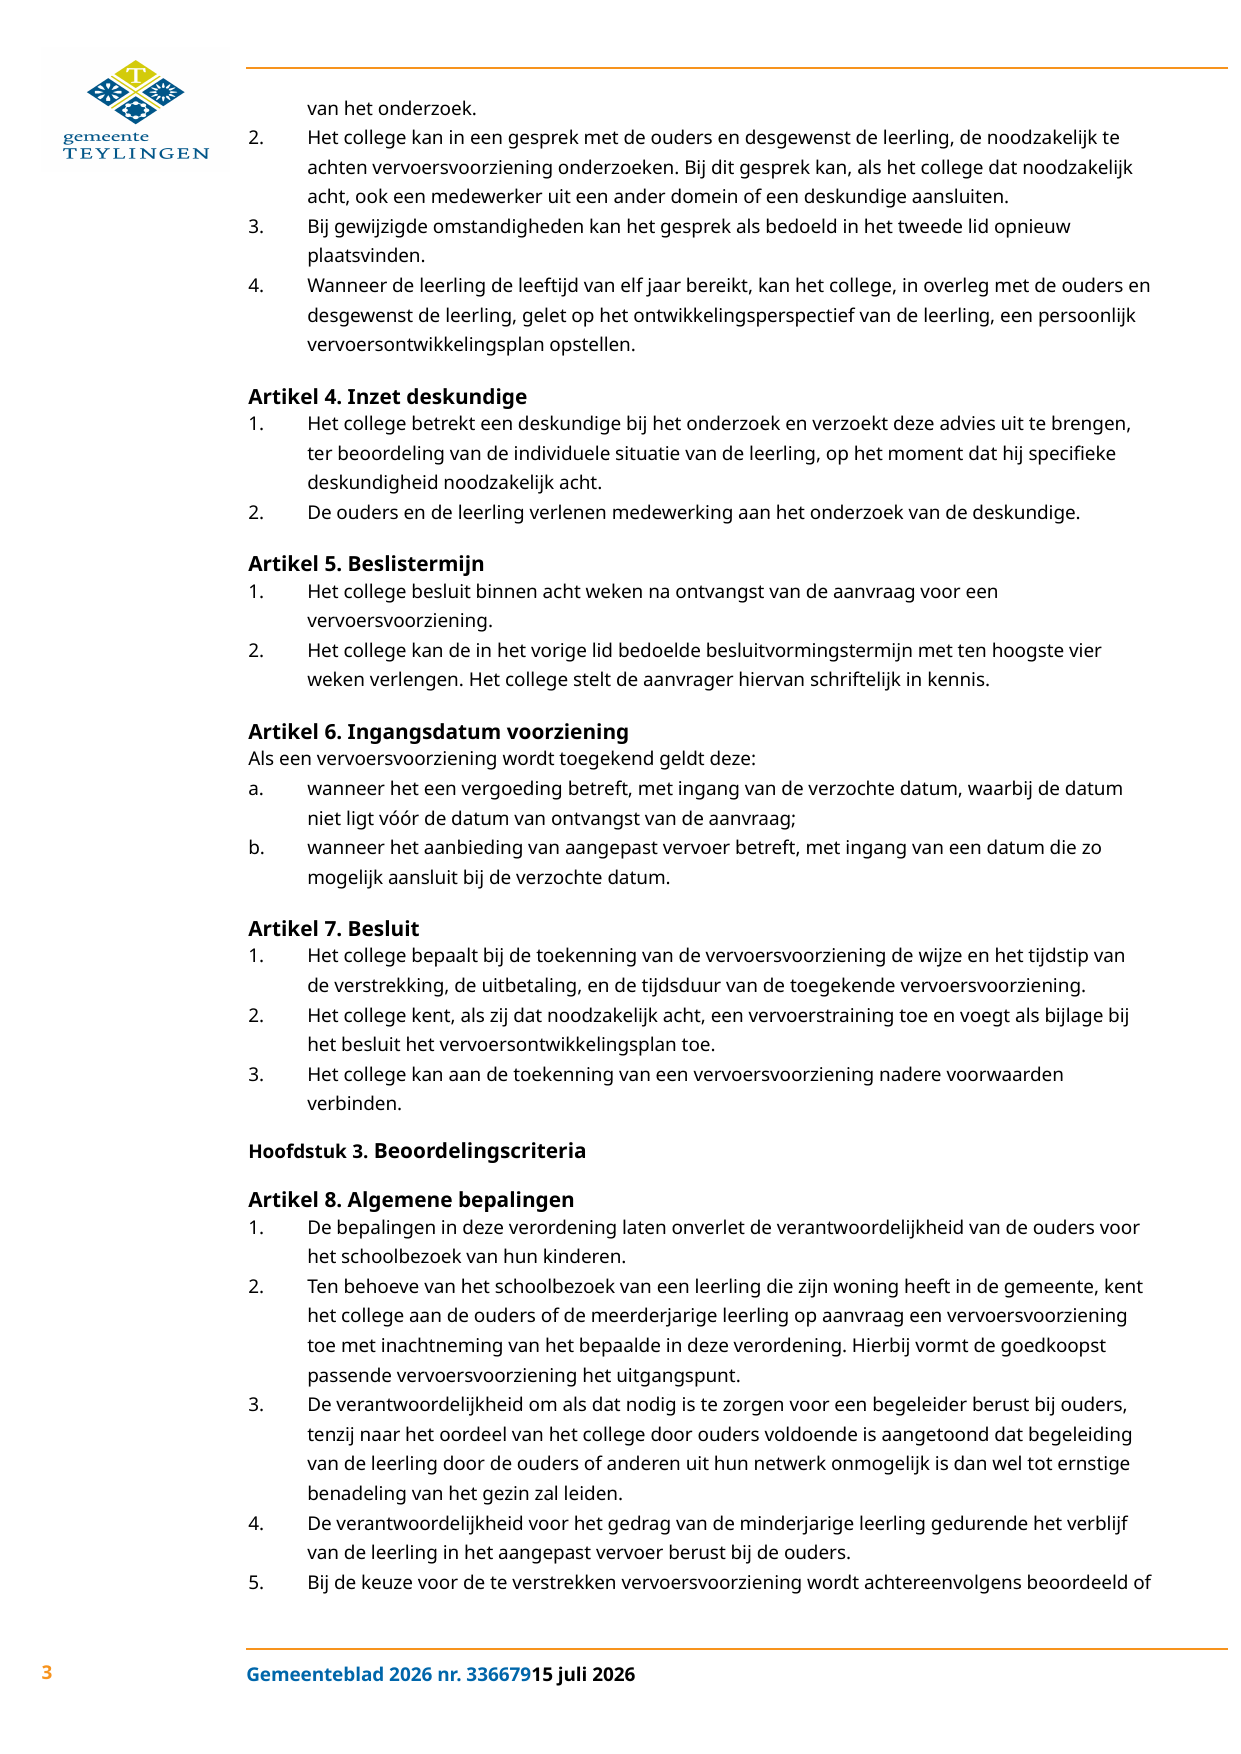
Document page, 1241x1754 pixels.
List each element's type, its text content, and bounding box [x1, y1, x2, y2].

list De bepalingen in deze verordening laten onverlet de verantwoordelijkheid van de ouders voor het schoolbezoek van hun kinderen. [248, 1214, 1152, 1269]
picture [41, 47, 231, 172]
text Artikel 4. Inzet deskundige [248, 382, 1152, 410]
list Ten behoeve van het schoolbezoek van een leerling die zijn woning heeft in de gemeente, kent het college aan de ouders of de meerderjarige leerling op aanvraag een vervoersvoorziening toe met inachtneming van het bepaalde in deze verordening. Hierbij vormt de goedkoopst passende vervoersvoorziening het uitgangspunt. [248, 1273, 1152, 1388]
text Artikel 8. Algemene bepalingen [248, 1186, 1152, 1214]
text Artikel 5. Beslistermijn [248, 549, 1152, 578]
list Het college kan in een gesprek met de ouders en desgewenst de leerling, de noodzakelijk te achten vervoersvoorziening onderzoeken. Bij dit gesprek kan, als het college dat noodzakelijk acht, ook een medewerker uit een ander domein of een deskundige aansluiten. [248, 124, 1152, 209]
list Bij gewijzigde omstandigheden kan het gesprek als bedoeld in het tweede lid opnieuw plaatsvinden. [248, 213, 1152, 268]
list Het college bepaalt bij de toekenning van de vervoersvoorziening de wijze en het tijdstip van de verstrekking, de uitbetaling, en de tijdsduur van de toegekende vervoersvoorziening. [248, 943, 1152, 998]
list De verantwoordelijkheid voor het gedrag van de minderjarige leerling gedurende het verblijf van de leerling in het aangepast vervoer berust bij de ouders. [248, 1510, 1152, 1565]
list Het college kent, als zij dat noodzakelijk acht, een vervoerstraining toe en voegt als bijlage bij het besluit het vervoersontwikkelingsplan toe. [248, 1002, 1152, 1057]
list wanneer het een vergoeding betreft, met ingang van de verzochte datum, waarbij de datum niet ligt vóór de datum van ontvangst van de aanvraag; [248, 775, 1152, 830]
list Bij de keuze voor de te verstrekken vervoersvoorziening wordt achtereenvolgens beoordeeld of [248, 1569, 1152, 1595]
list Het college betrekt een deskundige bij het onderzoek en verzoekt deze advies uit te brengen, ter beoordeling van de individuele situatie van de leerling, op het moment dat hij specifieke deskundigheid noodzakelijk acht. [248, 410, 1152, 495]
list Het college kan aan de toekenning van een vervoersvoorziening nadere voorwaarden verbinden. [248, 1061, 1152, 1116]
text Artikel 7. Besluit [248, 914, 1152, 943]
list Het college kan de in het vorige lid bedoelde besluitvormingstermijn met ten hoogste vier weken verlengen. Het college stelt de aanvrager hiervan schriftelijk in kennis. [248, 637, 1152, 692]
list wanneer het aanbieding van aangepast vervoer betreft, met ingang van een datum die zo mogelijk aansluit bij de verzochte datum. [248, 834, 1152, 889]
list Wanneer de leerling de leeftijd van elf jaar bereikt, kan het college, in overleg met de ouders en desgewenst de leerling, gelet op het ontwikkelingsperspectief van de leerling, een persoonlijk vervoersontwikkelingsplan opstellen. [248, 272, 1152, 357]
list van het onderzoek. [248, 95, 1152, 121]
text Hoofdstuk 3. Beoordelingscriteria [248, 1136, 1152, 1165]
list Het college besluit binnen acht weken na ontvangst van de aanvraag voor een vervoersvoorziening. [248, 578, 1152, 633]
text Als een vervoersvoorziening wordt toegekend geldt deze: [248, 746, 1152, 771]
list De verantwoordelijkheid om als dat nodig is te zorgen voor een begeleider berust bij ouders, tenzij naar het oordeel van het college door ouders voldoende is aangetoond dat begeleiding van de leerling door de ouders of anderen uit hun netwerk onmogelijk is dan wel tot ernstige benadeling van het gezin zal leiden. [248, 1391, 1152, 1506]
list De ouders en de leerling verlenen medewerking aan het onderzoek van de deskundige. [248, 499, 1152, 525]
text Artikel 6. Ingangsdatum voorziening [248, 717, 1152, 746]
